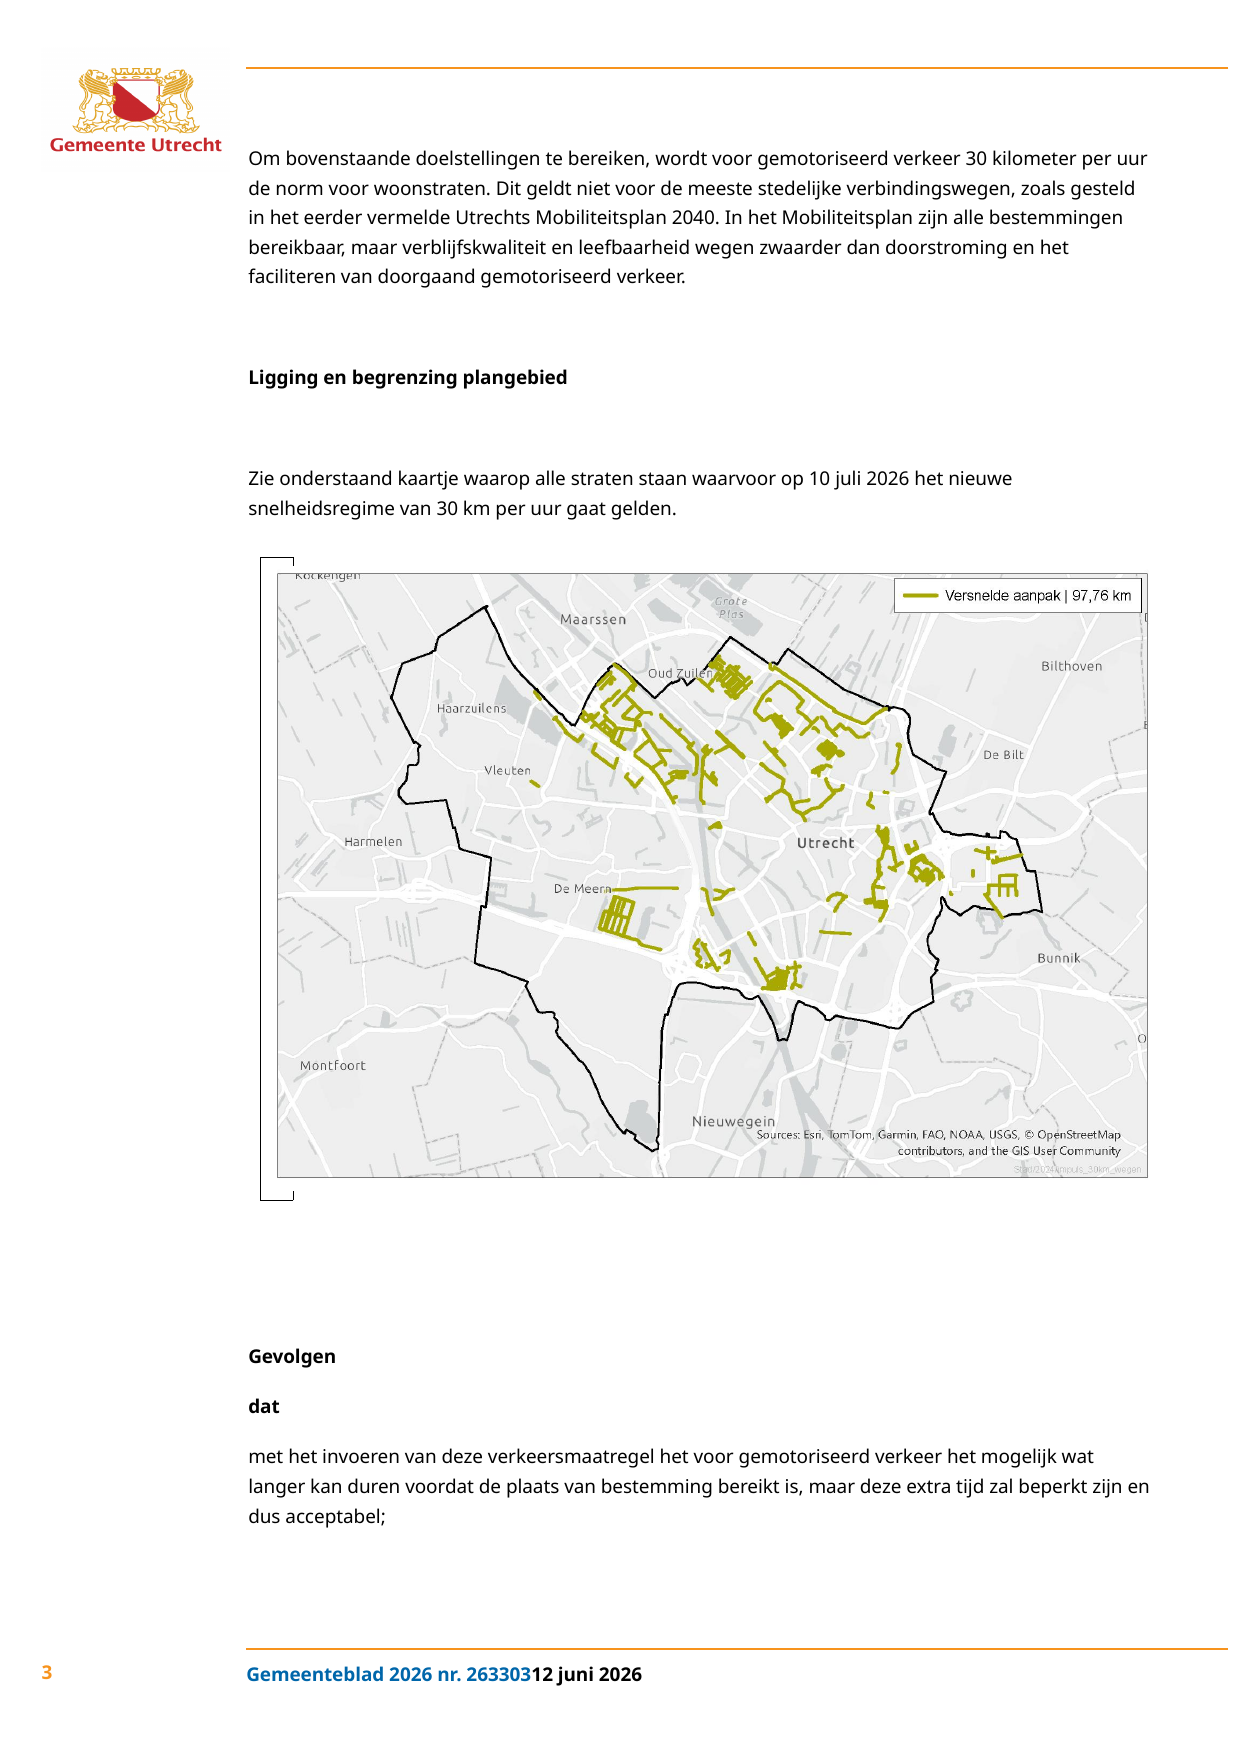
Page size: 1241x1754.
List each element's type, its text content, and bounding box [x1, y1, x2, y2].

text met het invoeren van deze verkeersmaatregel het voor gemotoriseerd verkeer het mogelijk wat langer kan duren voordat de plaats van bestemming bereikt is, maar deze extra tijd zal beperkt zijn en dus acceptabel; [248, 1444, 1152, 1528]
text Om bovenstaande doelstellingen te bereiken, wordt voor gemotoriseerd verkeer 30 kilometer per uur de norm voor woonstraten. Dit geldt niet voor de meeste stedelijke verbindingswegen, zoals gesteld in het eerder vermelde Utrechts Mobiliteitsplan 2040. In het Mobiliteitsplan zijn alle bestemmingen bereikbaar, maar verblijfskwaliteit en leefbaarheid wegen zwaarder dan doorstroming en het faciliteren van doorgaand gemotoriseerd verkeer. [248, 145, 1152, 289]
text Zie onderstaand kaartje waarop alle straten staan waarvoor op 10 juli 2026 het nieuwe snelheidsregime van 30 km per uur gaat gelden. [248, 465, 1152, 521]
text Gevolgen [248, 1343, 1152, 1368]
picture [268, 566, 1156, 1191]
text Ligging en begrenzing plangebied [248, 364, 1152, 390]
picture [41, 47, 231, 172]
text dat [248, 1393, 1152, 1419]
